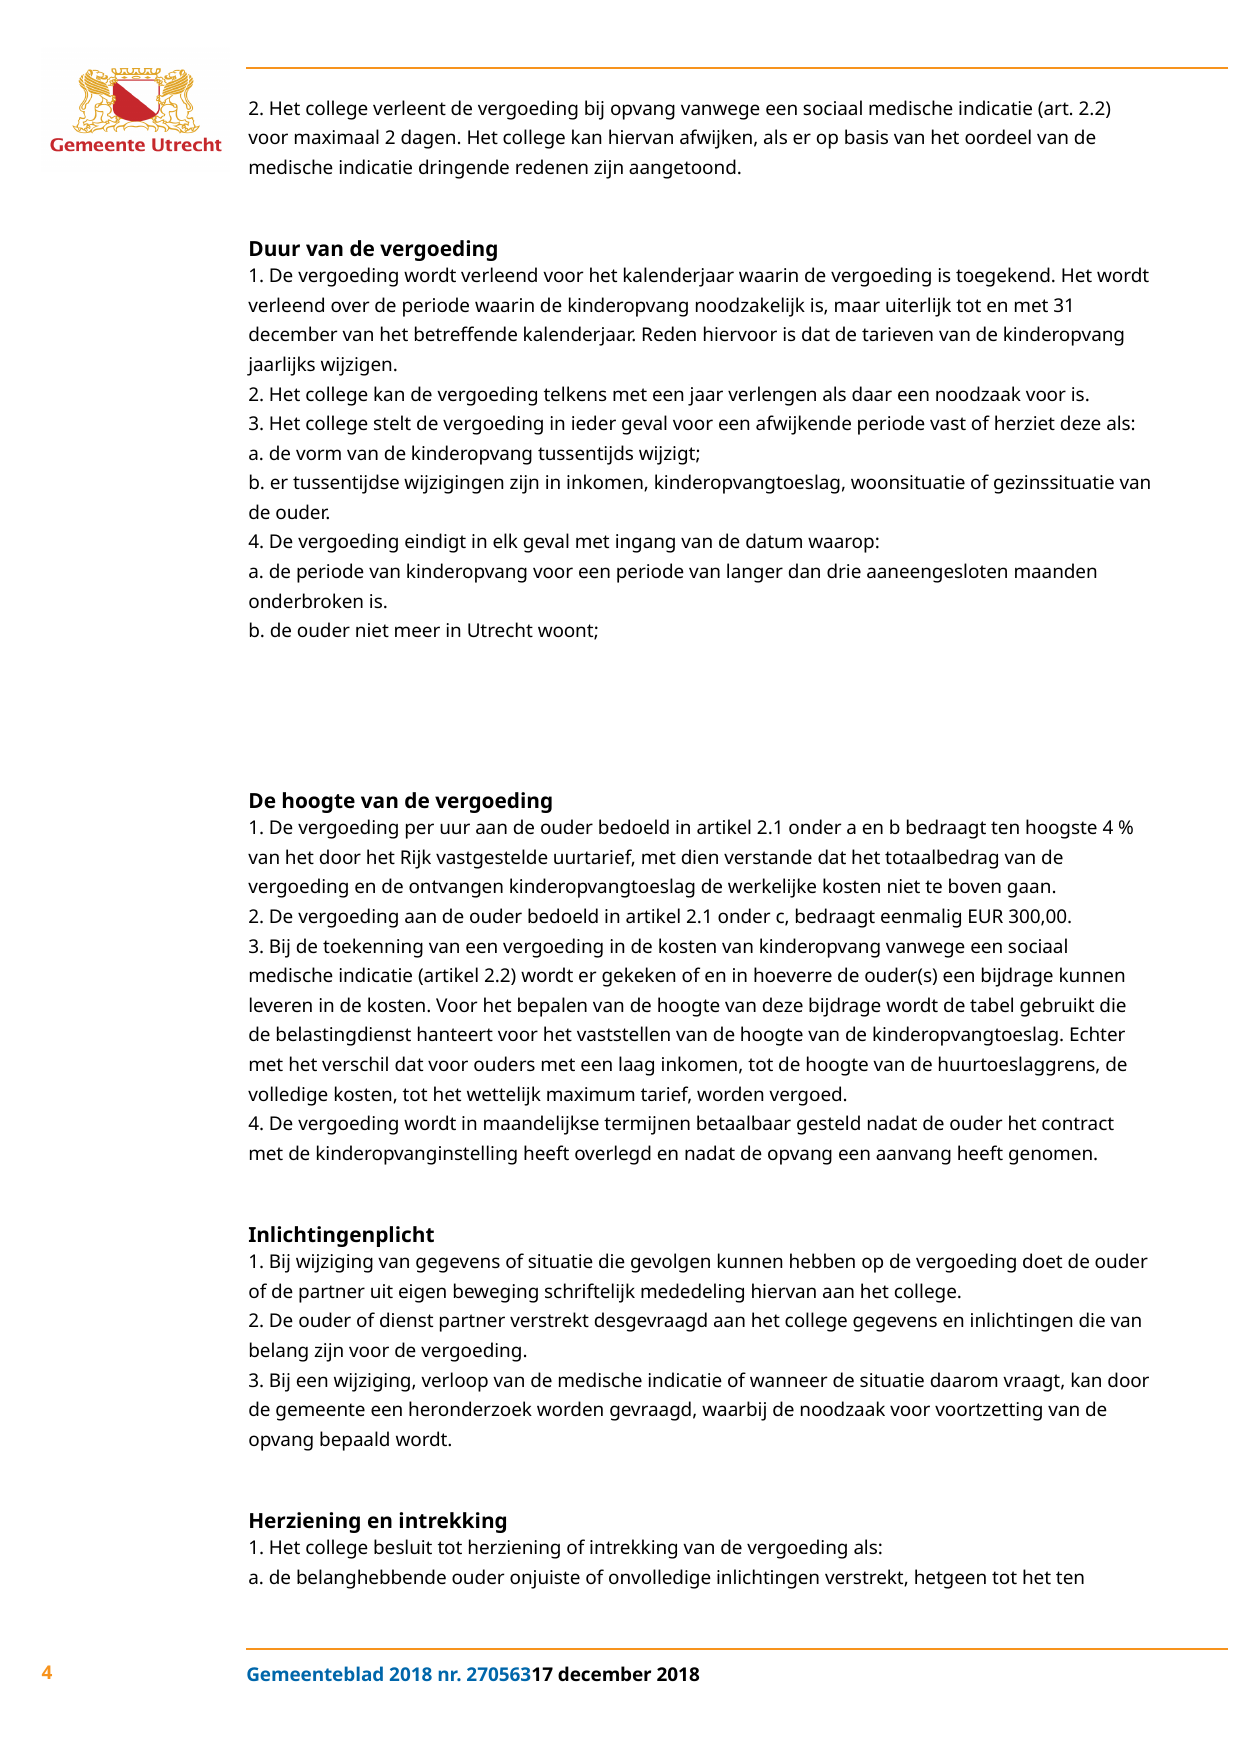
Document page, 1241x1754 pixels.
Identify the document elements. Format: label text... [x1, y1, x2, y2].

text 3. Bij een wijziging, verloop van de medische indicatie of wanneer de situatie daarom vraagt, kan door de gemeente een heronderzoek worden gevraagd, waarbij de noodzaak voor voortzetting van de opvang bepaald wordt. [248, 1367, 1152, 1452]
text De hoogte van de vergoeding [248, 786, 1152, 814]
text 4. De vergoeding wordt in maandelijkse termijnen betaalbaar gesteld nadat de ouder het contract met de kinderopvanginstelling heeft overlegd en nadat de opvang een aanvang heeft genomen. [248, 1110, 1152, 1166]
text 1. Bij wijziging van gegevens of situatie die gevolgen kunnen hebben op de vergoeding doet de ouder of de partner uit eigen beweging schriftelijk mededeling hiervan aan het college. [248, 1248, 1152, 1304]
text 2. De vergoeding aan de ouder bedoeld in artikel 2.1 onder c, bedraagt eenmalig EUR 300,00. [248, 903, 1152, 929]
text Inlichtingenplicht [248, 1220, 1152, 1248]
text a. de periode van kinderopvang voor een periode van langer dan drie aaneengesloten maanden onderbroken is. [248, 558, 1152, 613]
picture [41, 47, 231, 172]
text 1. De vergoeding wordt verleend voor het kalenderjaar waarin de vergoeding is toegekend. Het wordt verleend over de periode waarin de kinderopvang noodzakelijk is, maar uiterlijk tot en met 31 december van het betreffende kalenderjaar. Reden hiervoor is dat de tarieven van de kinderopvang jaarlijks wijzigen. [248, 262, 1152, 377]
text 3. Het college stelt de vergoeding in ieder geval voor een afwijkende periode vast of herziet deze als: [248, 410, 1152, 436]
text a. de vorm van de kinderopvang tussentijds wijzigt; [248, 440, 1152, 466]
text 2. Het college kan de vergoeding telkens met een jaar verlengen als daar een noodzaak voor is. [248, 381, 1152, 406]
text 1. Het college besluit tot herziening of intrekking van de vergoeding als: [248, 1534, 1152, 1560]
text 2. De ouder of dienst partner verstrekt desgevraagd aan het college gegevens en inlichtingen die van belang zijn voor de vergoeding. [248, 1308, 1152, 1363]
text b. er tussentijdse wijzigingen zijn in inkomen, kinderopvangtoeslag, woonsituatie of gezinssituatie van de ouder. [248, 469, 1152, 525]
text Duur van de vergoeding [248, 234, 1152, 262]
text 3. Bij de toekenning van een vergoeding in de kosten van kinderopvang vanwege een sociaal medische indicatie (artikel 2.2) wordt er gekeken of en in hoeverre de ouder(s) een bijdrage kunnen leveren in de kosten. Voor het bepalen van de hoogte van deze bijdrage wordt de tabel gebruikt die de belastingdienst hanteert voor het vaststellen van de hoogte van de kinderopvangtoeslag. Echter met het verschil dat voor ouders met een laag inkomen, tot de hoogte van de huurtoeslaggrens, de volledige kosten, tot het wettelijk maximum tarief, worden vergoed. [248, 933, 1152, 1107]
text 4. De vergoeding eindigt in elk geval met ingang van de datum waarop: [248, 529, 1152, 554]
text 2. Het college verleent de vergoeding bij opvang vanwege een sociaal medische indicatie (art. 2.2) voor maximaal 2 dagen. Het college kan hiervan afwijken, als er op basis van het oordeel van de medische indicatie dringende redenen zijn aangetoond. [248, 95, 1152, 180]
text Herziening en intrekking [248, 1506, 1152, 1534]
text b. de ouder niet meer in Utrecht woont; [248, 617, 1152, 643]
text 1. De vergoeding per uur aan de ouder bedoeld in artikel 2.1 onder a en b bedraagt ten hoogste 4 % van het door het Rijk vastgestelde uurtarief, met dien verstande dat het totaalbedrag van de vergoeding en de ontvangen kinderopvangtoeslag de werkelijke kosten niet te boven gaan. [248, 814, 1152, 899]
text a. de belanghebbende ouder onjuiste of onvolledige inlichtingen verstrekt, hetgeen tot het ten [248, 1564, 1152, 1590]
